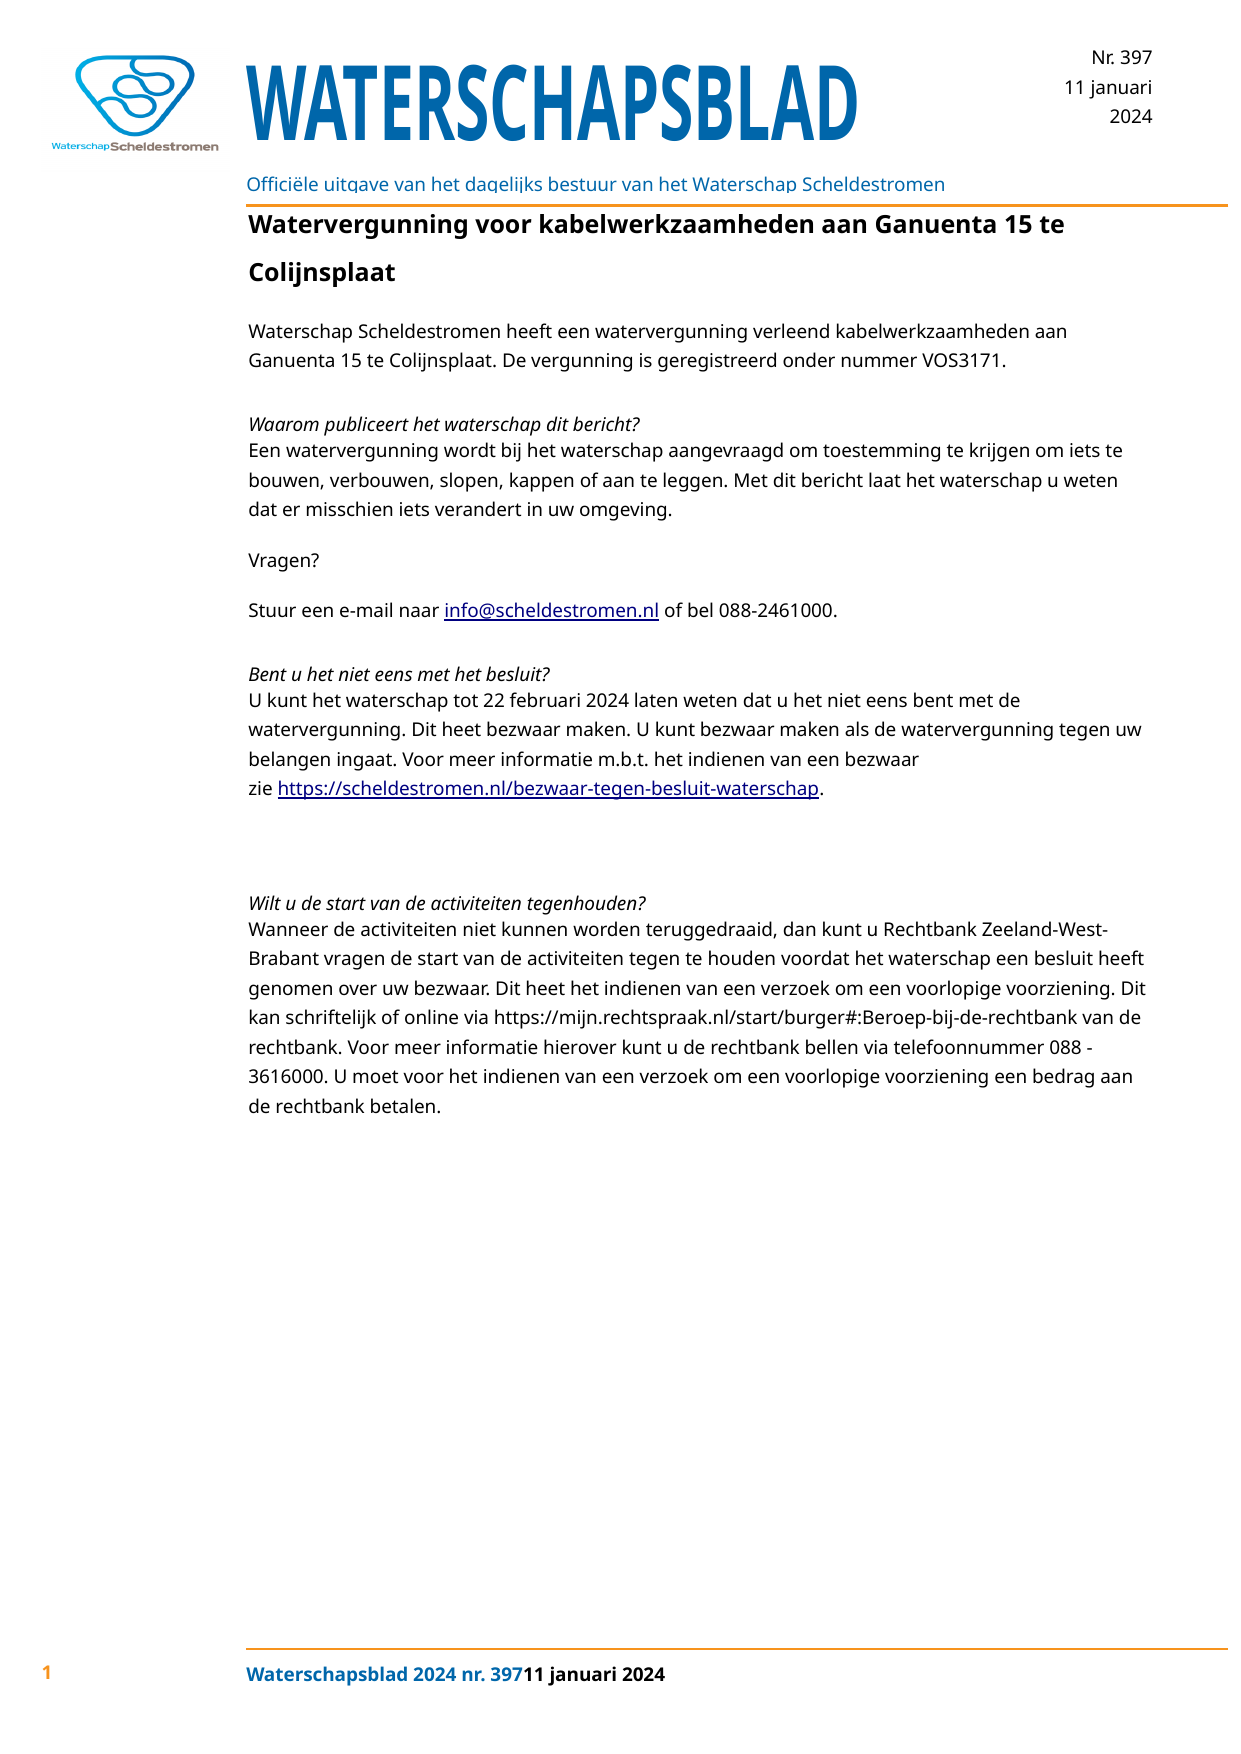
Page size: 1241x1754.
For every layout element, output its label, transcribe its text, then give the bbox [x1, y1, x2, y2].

text Vragen? [248, 547, 1152, 572]
text Waterschap Scheldestromen heeft een watervergunning verleend kabelwerkzaamheden aan Ganuenta 15 te Colijnsplaat. De vergunning is geregistreerd onder nummer VOS3171. [248, 318, 1152, 373]
text Bent u het niet eens met het besluit? [248, 661, 1152, 687]
text U kunt het waterschap tot 22 februari 2024 laten weten dat u het niet eens bent met de watervergunning. Dit heet bezwaar maken. U kunt bezwaar maken als de watervergunning tegen uw belangen ingaat. Voor meer informatie m.b.t. het indienen van een bezwaar zie https://scheldestromen.nl/bezwaar-tegen-besluit-waterschap. [248, 687, 1152, 801]
text Stuur een e-mail naar info@scheldestromen.nl of bel 088-2461000. [248, 597, 1152, 623]
text Een watervergunning wordt bij het waterschap aangevraagd om toestemming te krijgen om iets te bouwen, verbouwen, slopen, kappen of aan te leggen. Met dit bericht laat het waterschap u weten dat er misschien iets verandert in uw omgeving. [248, 437, 1152, 522]
text Waarom publiceert het waterschap dit bericht? [248, 411, 1152, 437]
text Wanneer de activiteiten niet kunnen worden teruggedraaid, dan kunt u Rechtbank Zeeland-West-Brabant vragen de start van de activiteiten tegen te houden voordat het waterschap een besluit heeft genomen over uw bezwaar. Dit heet het indienen van een verzoek om een voorlopige voorziening. Dit kan schriftelijk of online via https://mijn.rechtspraak.nl/start/burger#:Beroep-bij-de-rechtbank van de rechtbank. Voor meer informatie hierover kunt u de rechtbank bellen via telefoonnummer 088 - 3616000. U moet voor het indienen van een verzoek om een voorlopige voorziening een bedrag aan de rechtbank betalen. [248, 916, 1152, 1119]
picture [41, 47, 231, 172]
text Watervergunning voor kabelwerkzaamheden aan Ganuenta 15 te Colijnsplaat [248, 207, 1152, 288]
text Wilt u de start van de activiteiten tegenhouden? [248, 890, 1152, 916]
